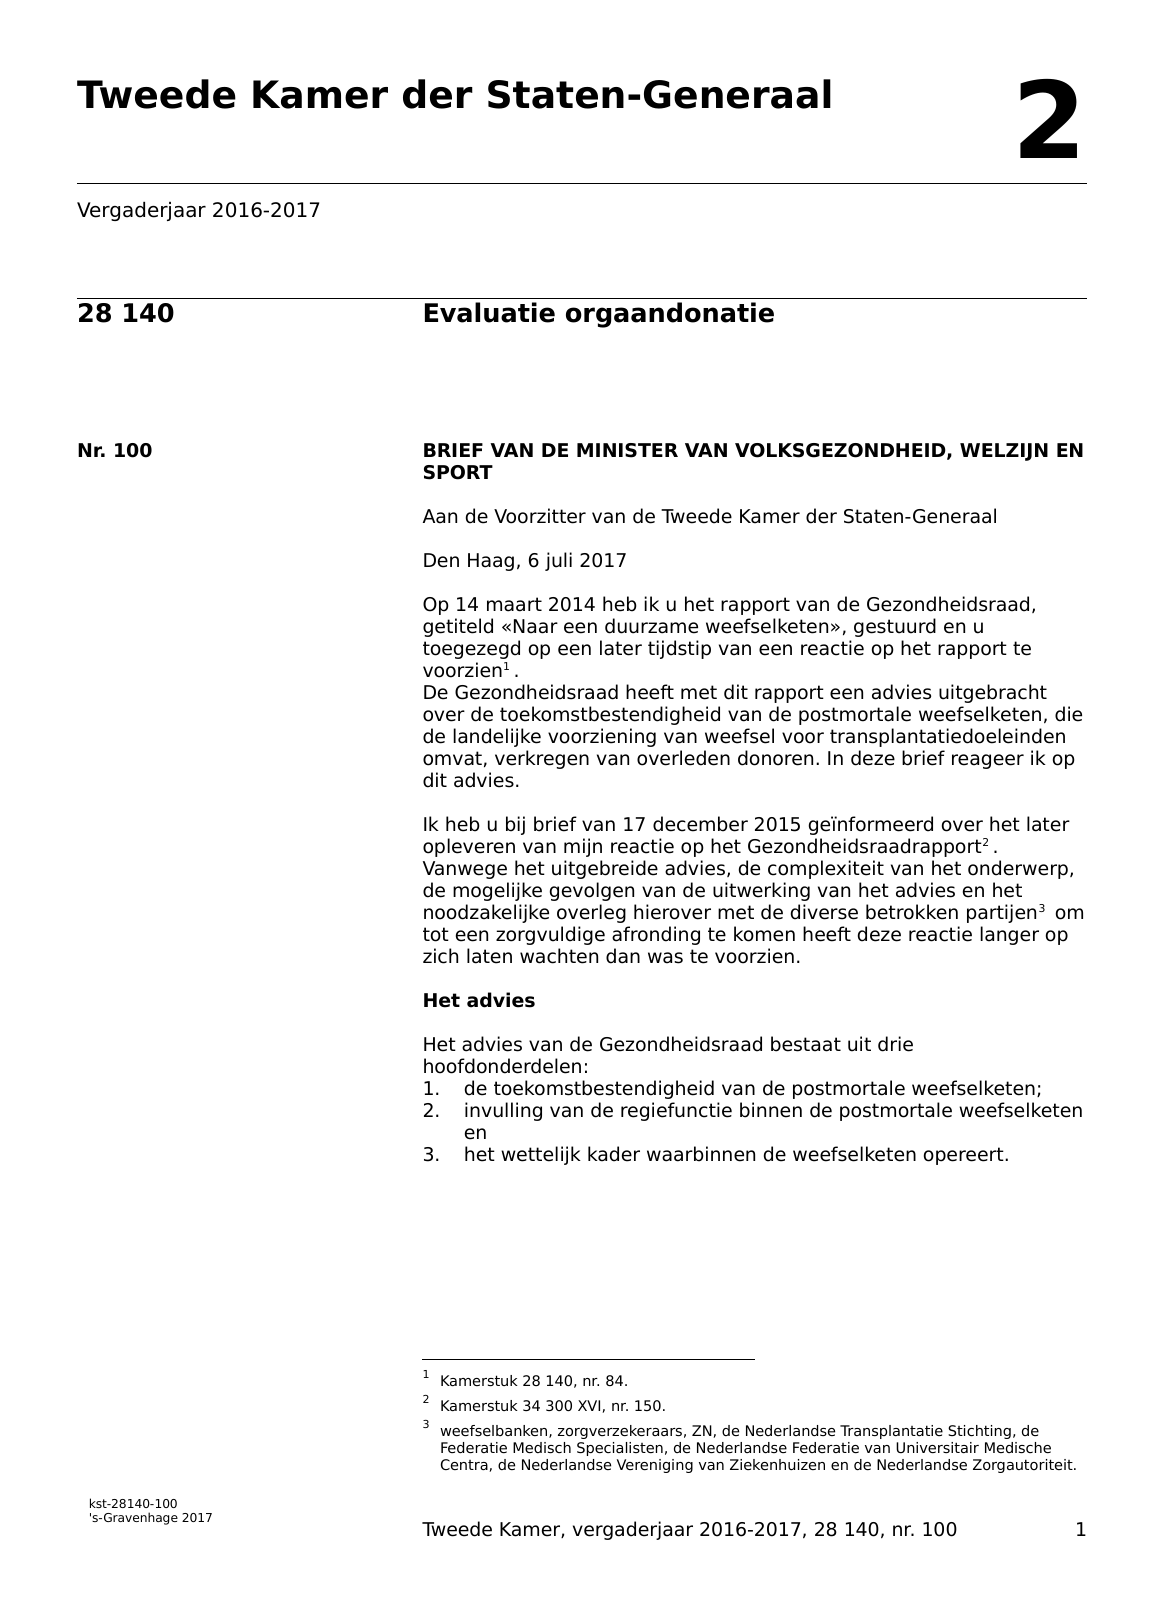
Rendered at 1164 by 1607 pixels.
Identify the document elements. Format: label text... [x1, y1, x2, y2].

text 2. invulling van de regiefunctie binnen de postmortale weefselketen en [422, 1100, 1087, 1144]
text Ik heb u bij brief van 17 december 2015 geïnformeerd over het later opleveren van mijn reactie op het Gezondheidsraadrapport. Vanwege het uitgebreide advies, de complexiteit van het onderwerp, de mogelijke gevolgen van de uitwerking van het advies en het noodzakelijke overleg hierover met de diverse betrokken partijen om tot een zorgvuldige afronding te komen heeft deze reactie langer op zich laten wachten dan was te voorzien. [422, 814, 1087, 968]
text Den Haag, 6 juli 2017 [422, 550, 1087, 572]
text kst-28140-100 [88, 1497, 323, 1511]
subtitle Het advies [422, 990, 1087, 1012]
text 1. de toekomstbestendigheid van de postmortale weefselketen; [422, 1078, 1087, 1100]
text De Gezondheidsraad heeft met dit rapport een advies uitgebracht over de toekomstbestendigheid van de postmortale weefselketen, die de landelijke voorziening van weefsel voor transplantatiedoeleinden omvat, verkregen van overleden donoren. In deze brief reageer ik op dit advies. [422, 682, 1087, 792]
table_header 2 [886, 59, 1087, 183]
text Op 14 maart 2014 heb ik u het rapport van de Gezondheidsraad, getiteld «Naar een duurzame weefselketen», gestuurd en u toegezegd op een later tijdstip van een reactie op het rapport te voorzien. [422, 594, 1087, 682]
text 3. het wettelijk kader waarbinnen de weefselketen opereert. [422, 1144, 1087, 1166]
table_header Tweede Kamer der Staten-Generaal [77, 59, 886, 183]
text Kamerstuk 34 300 XVI, nr. 150. [422, 1393, 1087, 1416]
text weefselbanken, zorgverzekeraars, ZN, de Nederlandse Transplantatie Stichting, de Federatie Medisch Specialisten, de Nederlandse Federatie van Universitair Medische Centra, de Nederlandse Vereniging van Ziekenhuizen en de Nederlandse Zorgautoriteit. [422, 1418, 1087, 1474]
text 's-Gravenhage 2017 [88, 1511, 323, 1525]
table_cell Vergaderjaar 2016-2017 [77, 184, 1087, 298]
text Het advies van de Gezondheidsraad bestaat uit drie hoofdonderdelen: [422, 1034, 1087, 1078]
subtitle Nr. 100 BRIEF VAN DE MINISTER VAN VOLKSGEZONDHEID, WELZIJN EN SPORT [77, 440, 1087, 484]
text Kamerstuk 28 140, nr. 84. [422, 1368, 1087, 1391]
text Aan de Voorzitter van de Tweede Kamer der Staten-Generaal [422, 506, 1087, 528]
subtitle 28 140 Evaluatie orgaandonatie [77, 299, 1087, 329]
